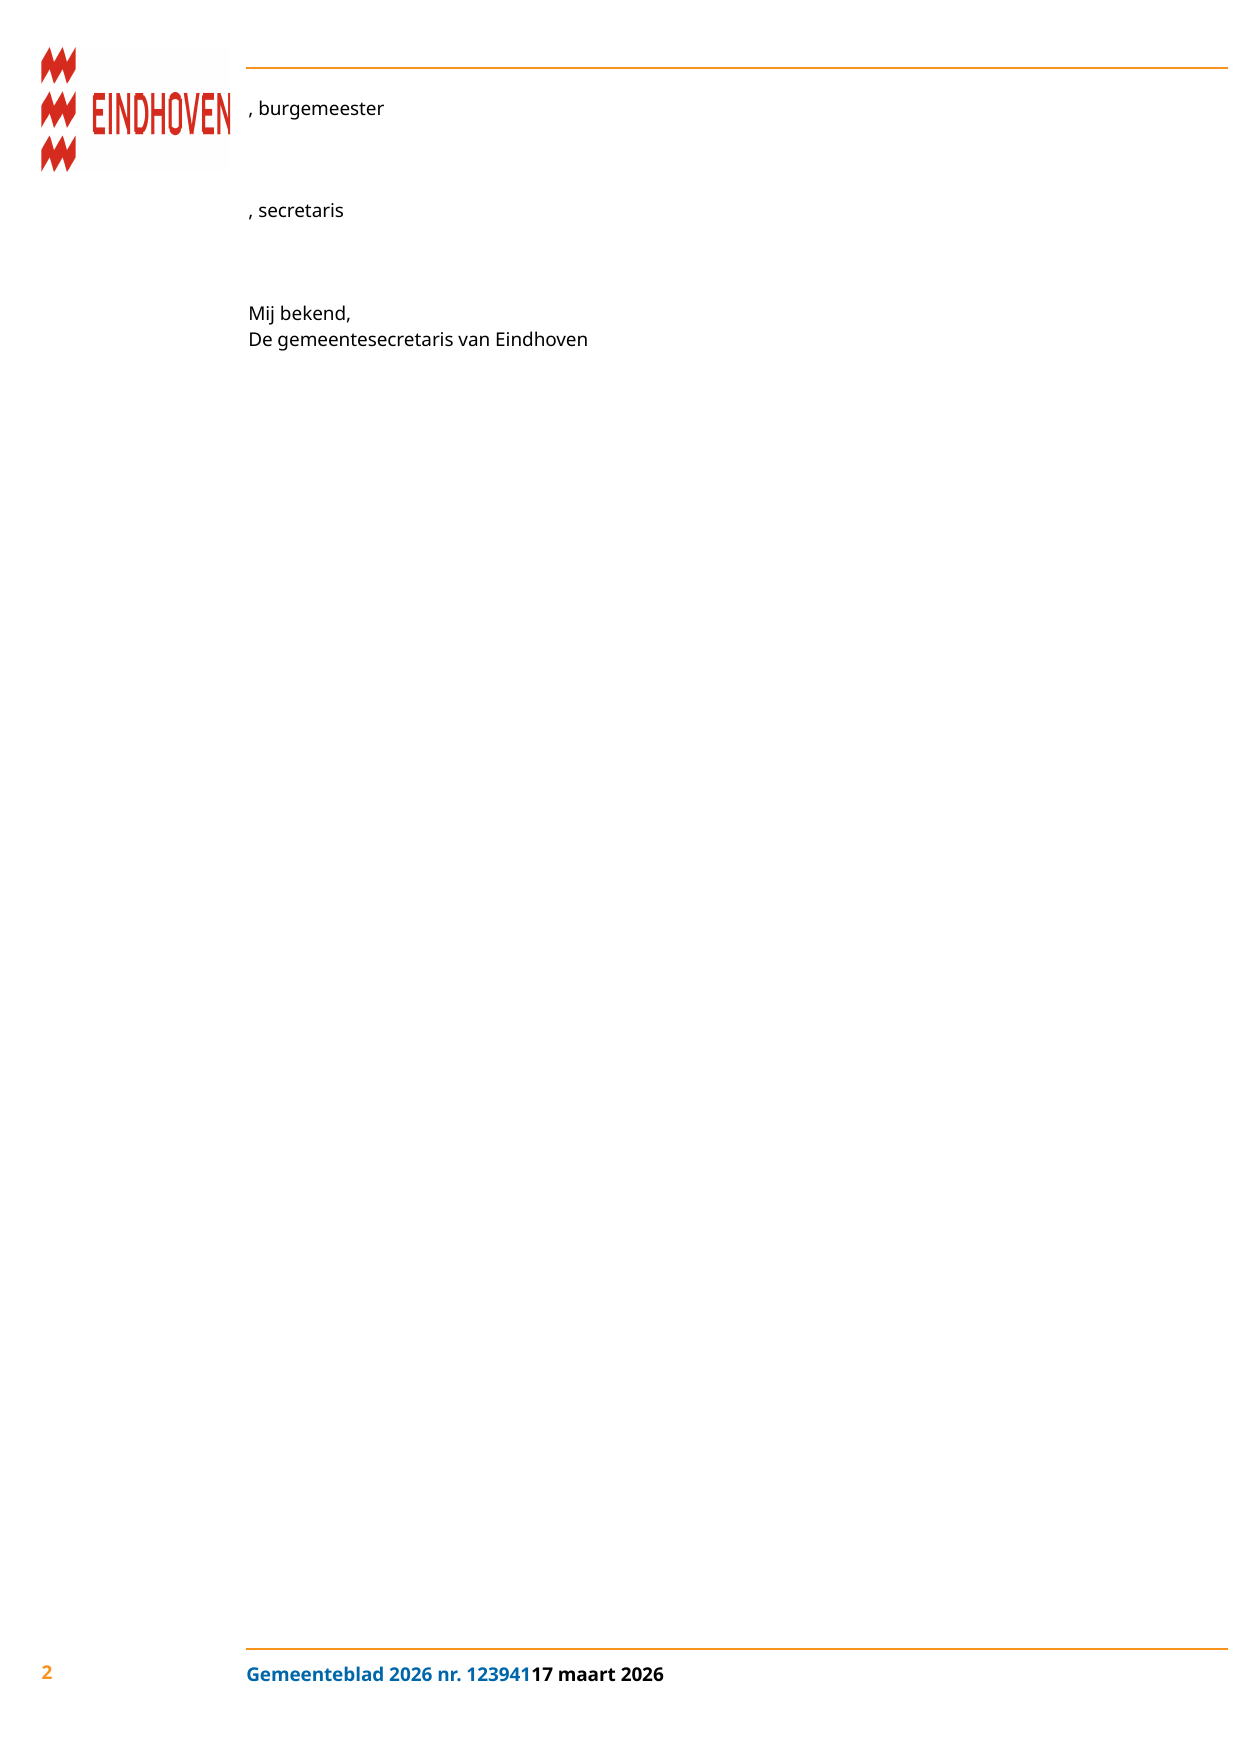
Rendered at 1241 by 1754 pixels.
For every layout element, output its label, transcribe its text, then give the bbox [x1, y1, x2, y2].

text , secretaris [248, 198, 1152, 223]
picture [41, 47, 231, 172]
text , burgemeester [248, 95, 1152, 121]
text Mij bekend, [248, 301, 1152, 326]
text De gemeentesecretaris van Eindhoven [248, 326, 1152, 352]
